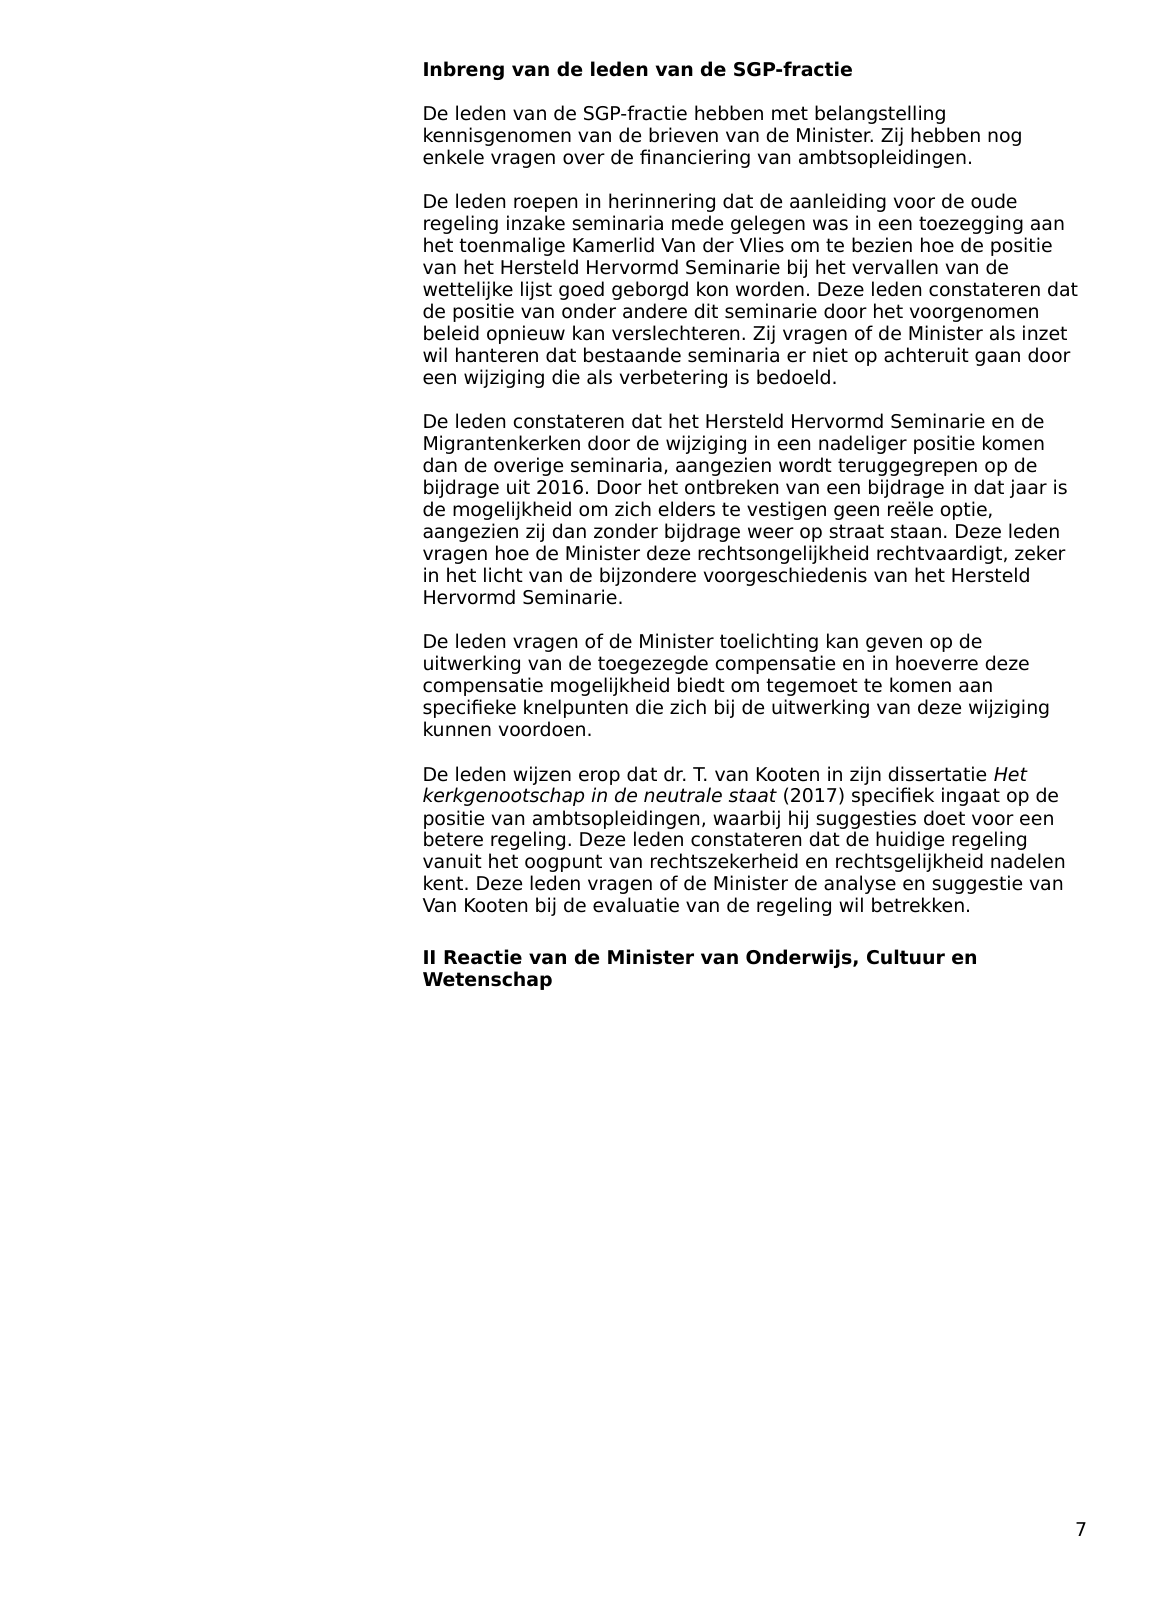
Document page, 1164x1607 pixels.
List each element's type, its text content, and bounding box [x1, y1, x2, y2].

text De leden van de SGP-fractie hebben met belangstelling kennisgenomen van de brieven van de Minister. Zij hebben nog enkele vragen over de financiering van ambtsopleidingen. [422, 103, 1087, 169]
text De leden constateren dat het Hersteld Hervormd Seminarie en de Migrantenkerken door de wijziging in een nadeliger positie komen dan de overige seminaria, aangezien wordt teruggegrepen op de bijdrage uit 2016. Door het ontbreken van een bijdrage in dat jaar is de mogelijkheid om zich elders te vestigen geen reële optie, aangezien zij dan zonder bijdrage weer op straat staan. Deze leden vragen hoe de Minister deze rechtsongelijkheid rechtvaardigt, zeker in het licht van de bijzondere voorgeschiedenis van het Hersteld Hervormd Seminarie. [422, 411, 1087, 609]
text De leden roepen in herinnering dat de aanleiding voor de oude regeling inzake seminaria mede gelegen was in een toezegging aan het toenmalige Kamerlid Van der Vlies om te bezien hoe de positie van het Hersteld Hervormd Seminarie bij het vervallen van de wettelijke lijst goed geborgd kon worden. Deze leden constateren dat de positie van onder andere dit seminarie door het voorgenomen beleid opnieuw kan verslechteren. Zij vragen of de Minister als inzet wil hanteren dat bestaande seminaria er niet op achteruit gaan door een wijziging die als verbetering is bedoeld. [422, 191, 1087, 389]
subtitle Inbreng van de leden van de SGP-fractie [422, 59, 1087, 81]
subtitle II Reactie van de Minister van Onderwijs, Cultuur en Wetenschap [422, 947, 1087, 991]
text De leden wijzen erop dat dr. T. van Kooten in zijn dissertatie Het kerkgenootschap in de neutrale staat (2017) specifiek ingaat op de positie van ambtsopleidingen, waarbij hij suggesties doet voor een betere regeling. Deze leden constateren dat de huidige regeling vanuit het oogpunt van rechtszekerheid en rechtsgelijkheid nadelen kent. Deze leden vragen of de Minister de analyse en suggestie van Van Kooten bij de evaluatie van de regeling wil betrekken. [422, 763, 1087, 917]
text De leden vragen of de Minister toelichting kan geven op de uitwerking van de toegezegde compensatie en in hoeverre deze compensatie mogelijkheid biedt om tegemoet te komen aan specifieke knelpunten die zich bij de uitwerking van deze wijziging kunnen voordoen. [422, 631, 1087, 741]
